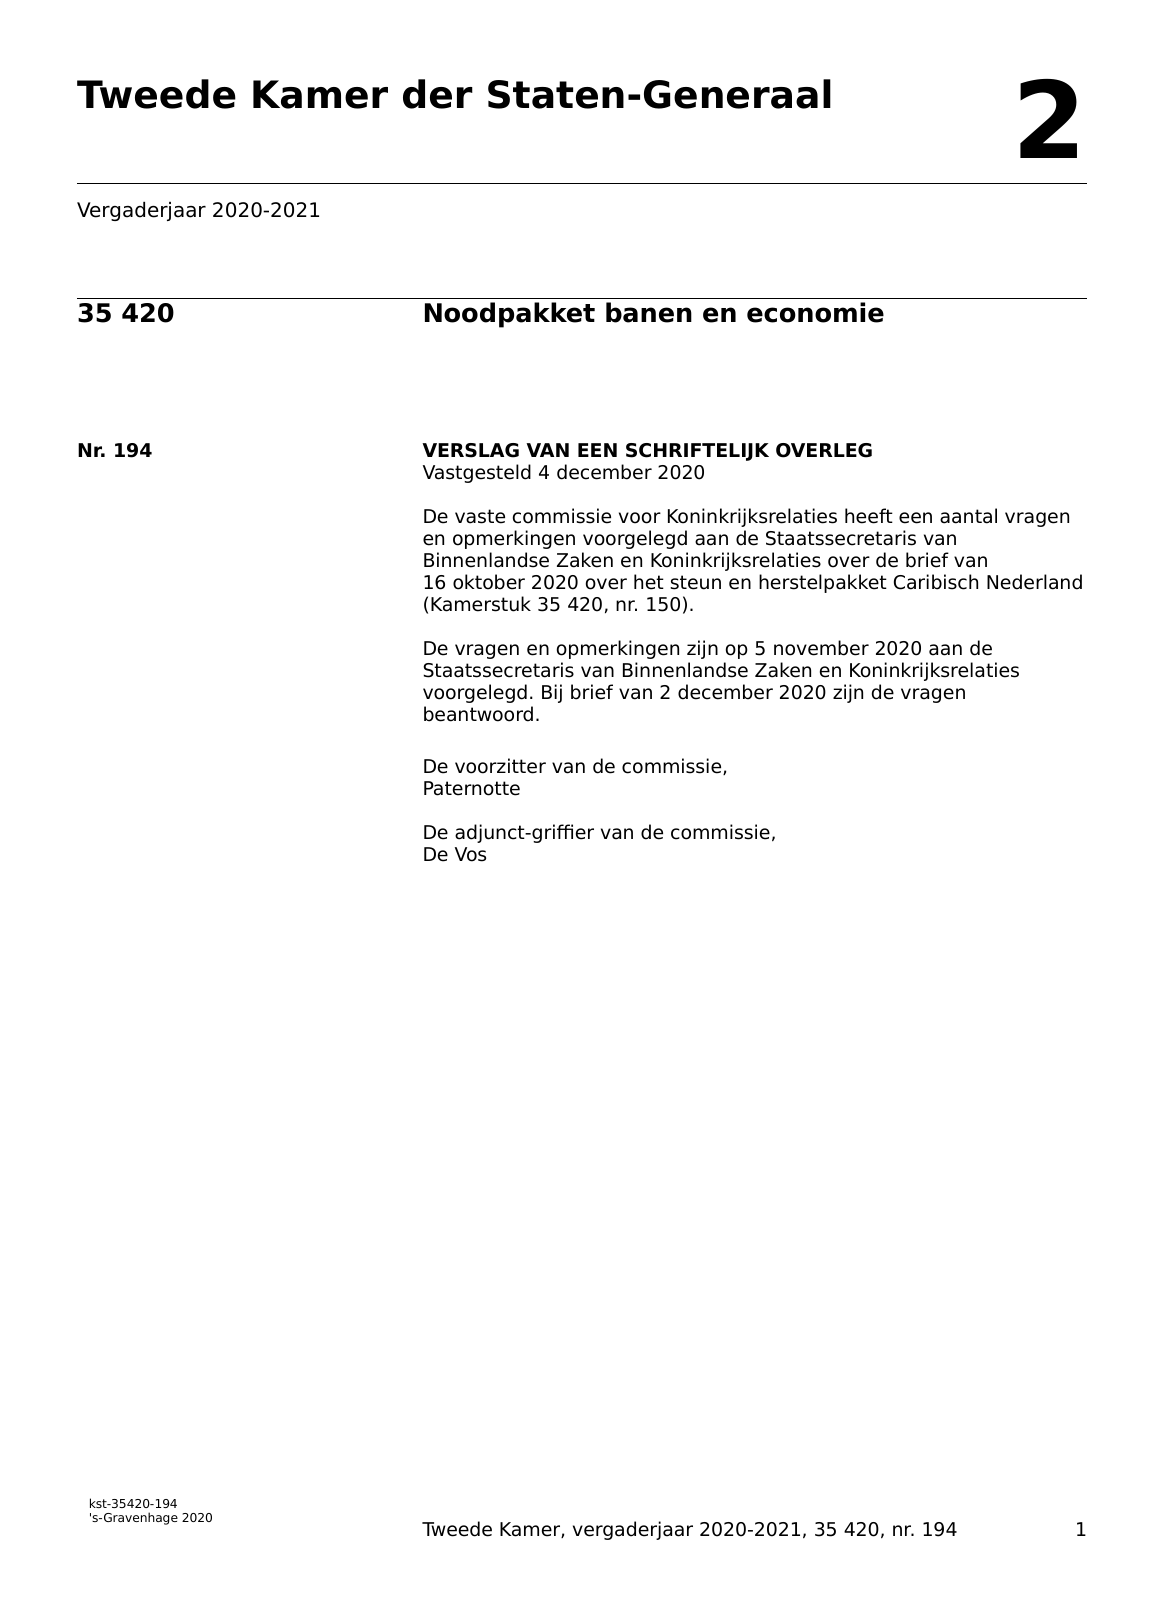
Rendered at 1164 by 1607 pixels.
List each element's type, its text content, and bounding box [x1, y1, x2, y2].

table_header Tweede Kamer der Staten-Generaal [77, 59, 886, 183]
text De voorzitter van de commissie, Paternotte [422, 756, 1087, 800]
text kst-35420-194 [88, 1497, 323, 1511]
table_header 2 [886, 59, 1087, 183]
subtitle 35 420 Noodpakket banen en economie [77, 299, 1087, 329]
table_cell Vergaderjaar 2020-2021 [77, 184, 1087, 298]
text De vaste commissie voor Koninkrijksrelaties heeft een aantal vragen en opmerkingen voorgelegd aan de Staatssecretaris van Binnenlandse Zaken en Koninkrijksrelaties over de brief van 16 oktober 2020 over het steun en herstelpakket Caribisch Nederland (Kamerstuk 35 420, nr. 150). [422, 506, 1087, 616]
text De adjunct-griffier van de commissie, De Vos [422, 822, 1087, 866]
text De vragen en opmerkingen zijn op 5 november 2020 aan de Staatssecretaris van Binnenlandse Zaken en Koninkrijksrelaties voorgelegd. Bij brief van 2 december 2020 zijn de vragen beantwoord. [422, 638, 1087, 726]
text Vastgesteld 4 december 2020 [422, 462, 1087, 484]
text 's-Gravenhage 2020 [88, 1511, 323, 1525]
subtitle Nr. 194 VERSLAG VAN EEN SCHRIFTELIJK OVERLEG [77, 440, 1087, 462]
